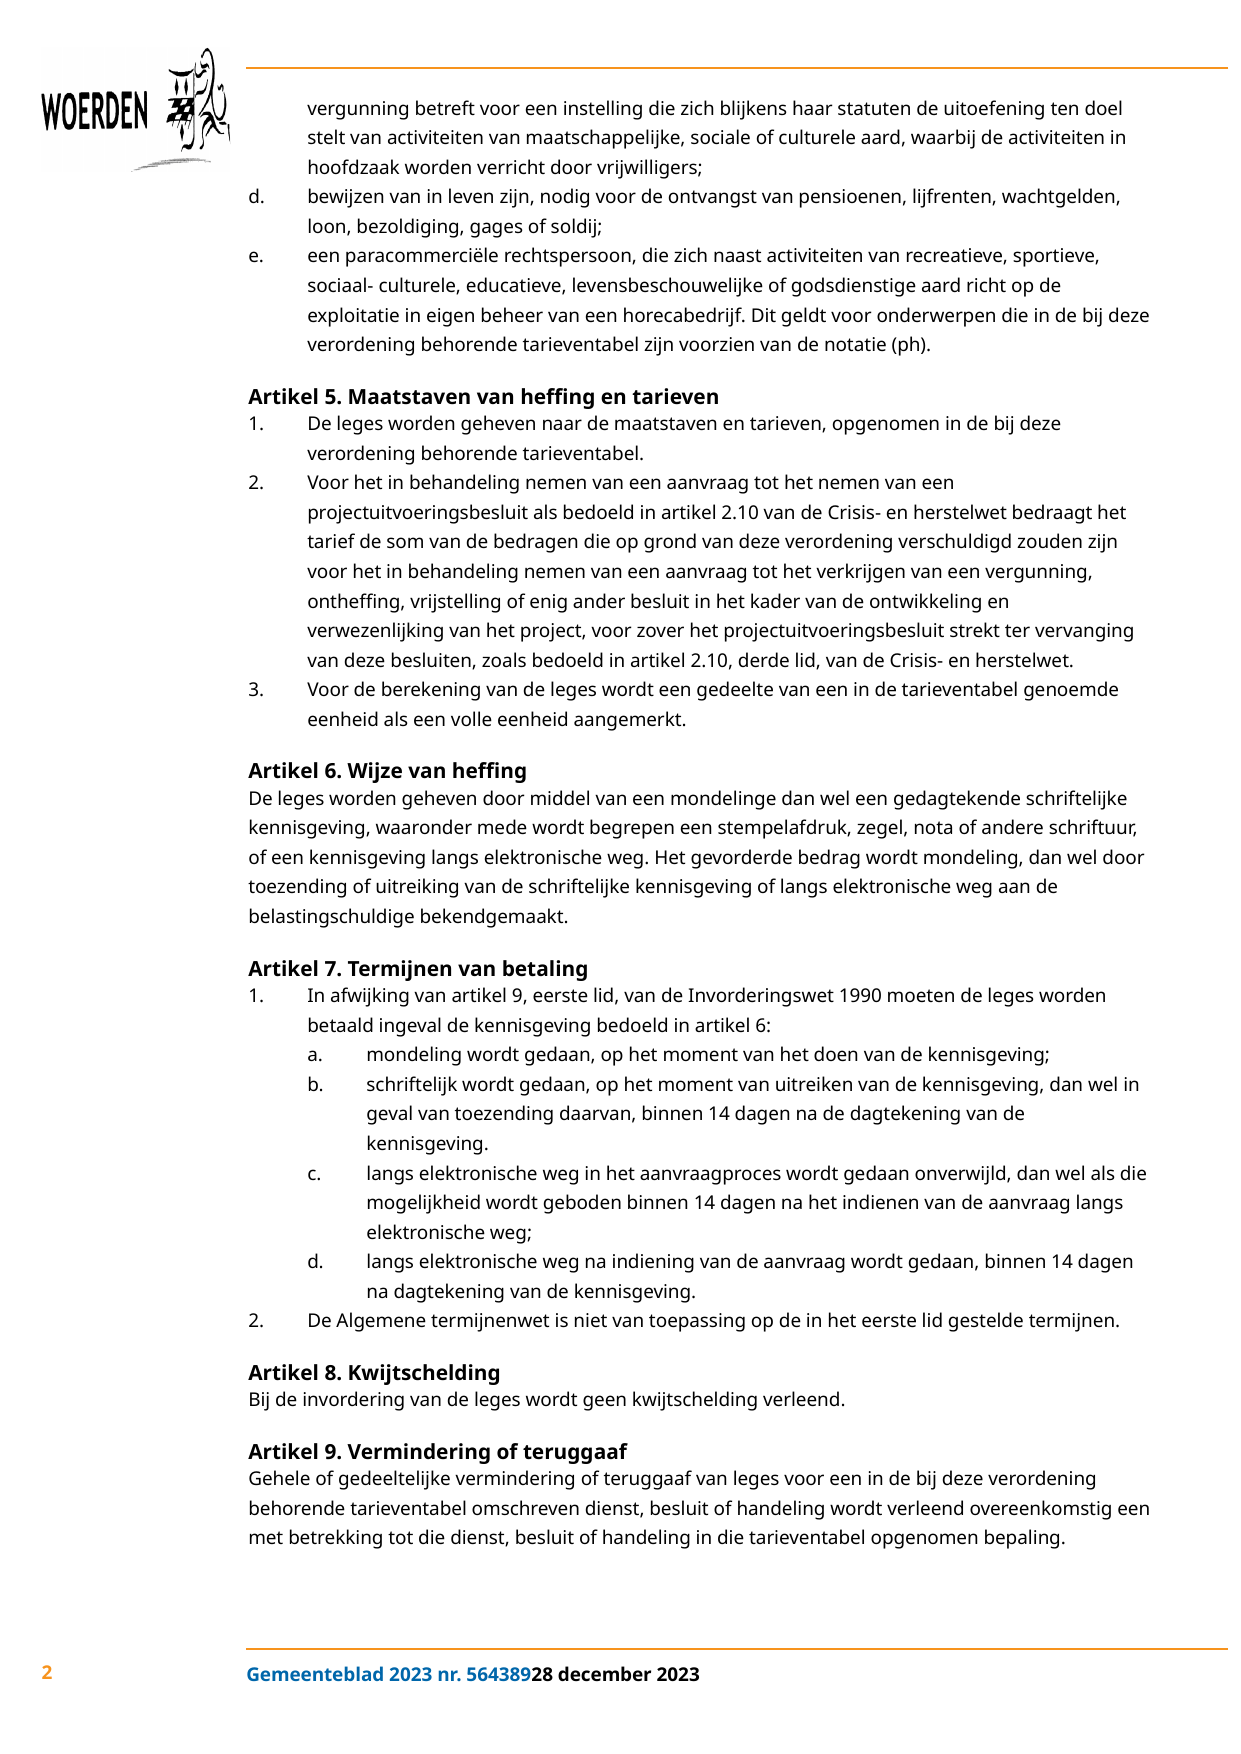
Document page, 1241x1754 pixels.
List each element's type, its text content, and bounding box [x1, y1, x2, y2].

list bewijzen van in leven zijn, nodig voor de ontvangst van pensioenen, lijfrenten, wachtgelden, loon, bezoldiging, gages of soldij; [248, 183, 1152, 239]
text Artikel 8. Kwijtschelding [248, 1358, 1152, 1386]
text Artikel 6. Wijze van heffing [248, 757, 1152, 785]
list langs elektronische weg in het aanvraagproces wordt gedaan onverwijld, dan wel als die mogelijkheid wordt geboden binnen 14 dagen na het indienen van de aanvraag langs elektronische weg; [307, 1160, 1152, 1244]
text Artikel 5. Maatstaven van heffing en tarieven [248, 382, 1152, 410]
text Artikel 7. Termijnen van betaling [248, 954, 1152, 982]
list De Algemene termijnenwet is niet van toepassing op de in het eerste lid gestelde termijnen. [248, 1308, 1152, 1333]
list langs elektronische weg na indiening van de aanvraag wordt gedaan, binnen 14 dagen na dagtekening van de kennisgeving. [307, 1248, 1152, 1304]
picture [41, 47, 231, 172]
text Artikel 9. Vermindering of teruggaaf [248, 1437, 1152, 1465]
list In afwijking van artikel 9, eerste lid, van de Invorderingswet 1990 moeten de leges worden betaald ingeval de kennisgeving bedoeld in artikel 6: [248, 982, 1152, 1037]
text Gehele of gedeeltelijke vermindering of teruggaaf van leges voor een in de bij deze verordening behorende tarieventabel omschreven dienst, besluit of handeling wordt verleend overeenkomstig een met betrekking tot die dienst, besluit of handeling in die tarieventabel opgenomen bepaling. [248, 1465, 1152, 1550]
list vergunning betreft voor een instelling die zich blijkens haar statuten de uitoefening ten doel stelt van activiteiten van maatschappelijke, sociale of culturele aard, waarbij de activiteiten in hoofdzaak worden verricht door vrijwilligers; [248, 95, 1152, 180]
list een paracommerciële rechtspersoon, die zich naast activiteiten van recreatieve, sportieve, sociaal- culturele, educatieve, levensbeschouwelijke of godsdienstige aard richt op de exploitatie in eigen beheer van een horecabedrijf. Dit geldt voor onderwerpen die in de bij deze verordening behorende tarieventabel zijn voorzien van de notatie (ph). [248, 243, 1152, 357]
list schriftelijk wordt gedaan, op het moment van uitreiken van de kennisgeving, dan wel in geval van toezending daarvan, binnen 14 dagen na de dagtekening van de kennisgeving. [307, 1071, 1152, 1156]
list mondeling wordt gedaan, op het moment van het doen van de kennisgeving; [307, 1041, 1152, 1067]
text De leges worden geheven door middel van een mondelinge dan wel een gedagtekende schriftelijke kennisgeving, waaronder mede wordt begrepen een stempelafdruk, zegel, nota of andere schriftuur, of een kennisgeving langs elektronische weg. Het gevorderde bedrag wordt mondeling, dan wel door toezending of uitreiking van de schriftelijke kennisgeving of langs elektronische weg aan de belastingschuldige bekendgemaakt. [248, 785, 1152, 929]
list Voor het in behandeling nemen van een aanvraag tot het nemen van een projectuitvoeringsbesluit als bedoeld in artikel 2.10 van de Crisis- en herstelwet bedraagt het tarief de som van de bedragen die op grond van deze verordening verschuldigd zouden zijn voor het in behandeling nemen van een aanvraag tot het verkrijgen van een vergunning, ontheffing, vrijstelling of enig ander besluit in het kader van de ontwikkeling en verwezenlijking van het project, voor zover het projectuitvoeringsbesluit strekt ter vervanging van deze besluiten, zoals bedoeld in artikel 2.10, derde lid, van de Crisis- en herstelwet. [248, 469, 1152, 673]
list Voor de berekening van de leges wordt een gedeelte van een in de tarieventabel genoemde eenheid als een volle eenheid aangemerkt. [248, 677, 1152, 732]
text Bij de invordering van de leges wordt geen kwijtschelding verleend. [248, 1386, 1152, 1412]
list De leges worden geheven naar de maatstaven en tarieven, opgenomen in de bij deze verordening behorende tarieventabel. [248, 410, 1152, 466]
